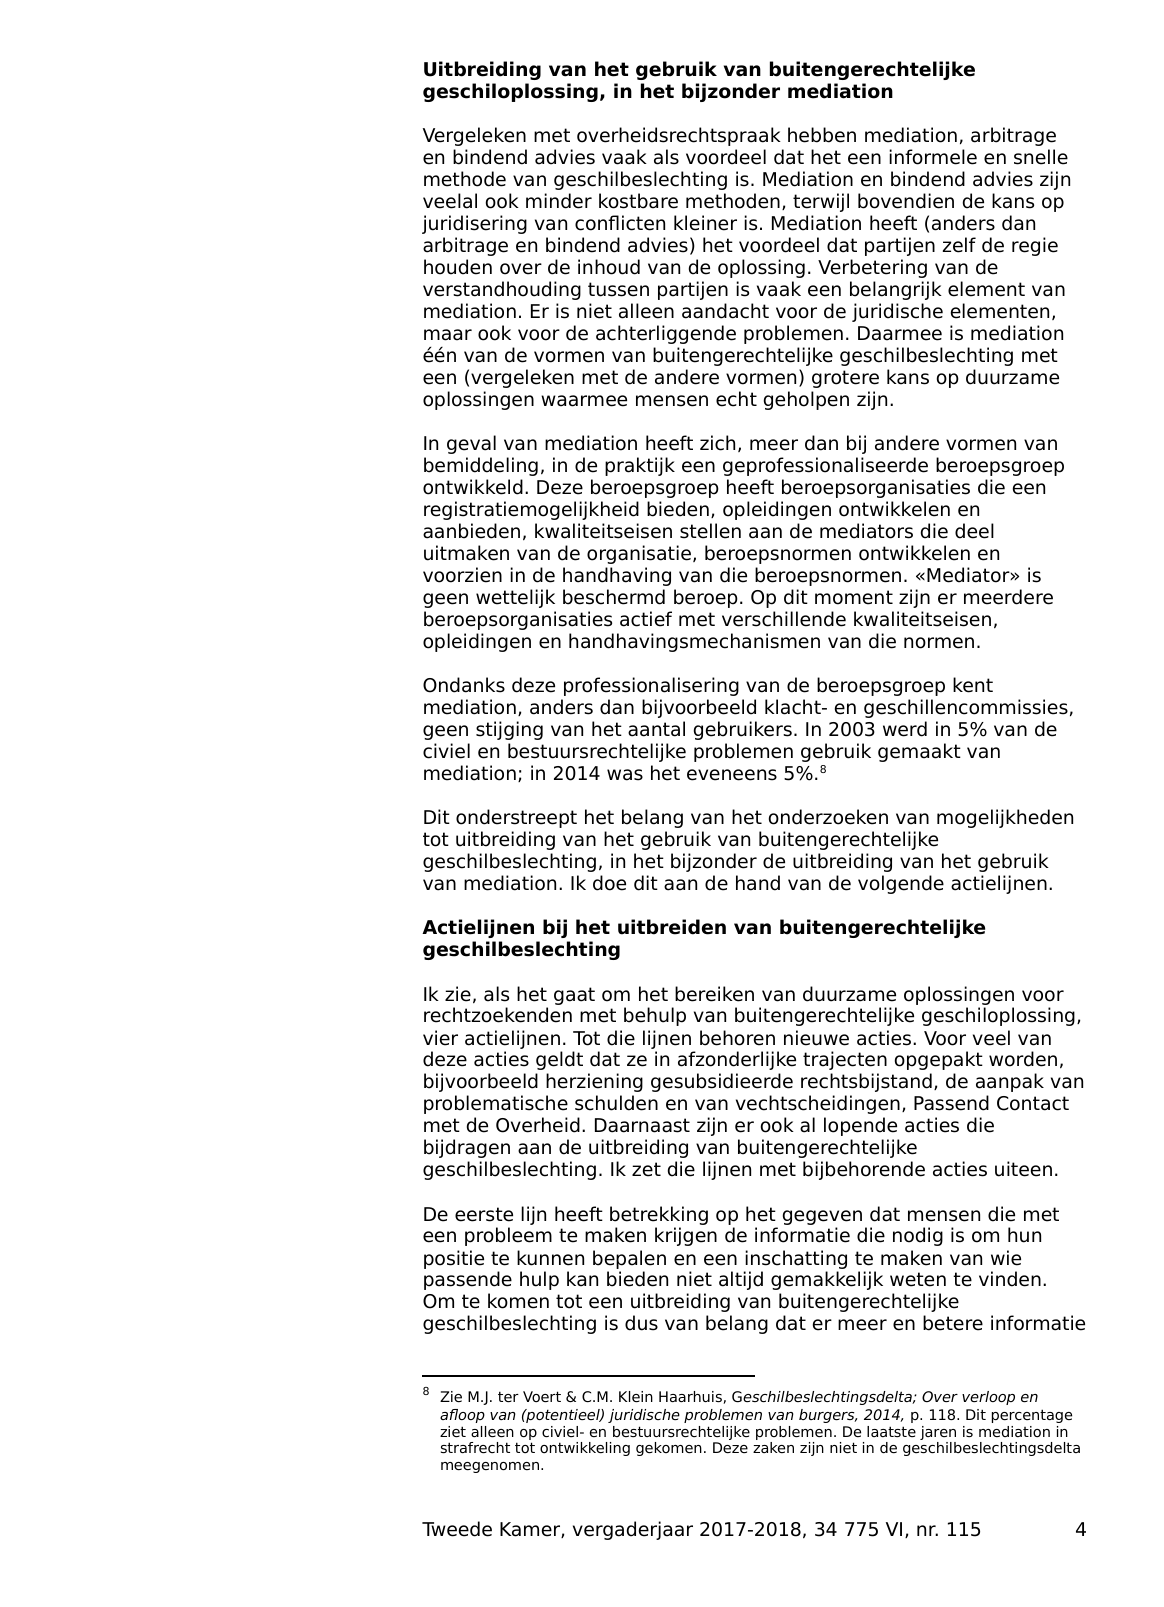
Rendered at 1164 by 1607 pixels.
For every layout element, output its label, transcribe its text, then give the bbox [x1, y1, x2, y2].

text Zie M.J. ter Voert & C.M. Klein Haarhuis, Geschilbeslechtingsdelta; Over verloop en afloop van (potentieel) juridische problemen van burgers, 2014, p. 118. Dit percentage ziet alleen op civiel- en bestuursrechtelijke problemen. De laatste jaren is mediation in strafrecht tot ontwikkeling gekomen. Deze zaken zijn niet in de geschilbeslechtingsdelta meegenomen. [422, 1385, 1087, 1474]
text In geval van mediation heeft zich, meer dan bij andere vormen van bemiddeling, in de praktijk een geprofessionaliseerde beroepsgroep ontwikkeld. Deze beroepsgroep heeft beroepsorganisaties die een registratiemogelijkheid bieden, opleidingen ontwikkelen en aanbieden, kwaliteitseisen stellen aan de mediators die deel uitmaken van de organisatie, beroepsnormen ontwikkelen en voorzien in de handhaving van die beroepsnormen. «Mediator» is geen wettelijk beschermd beroep. Op dit moment zijn er meerdere beroepsorganisaties actief met verschillende kwaliteitseisen, opleidingen en handhavingsmechanismen van die normen. [422, 433, 1087, 653]
text Vergeleken met overheidsrechtspraak hebben mediation, arbitrage en bindend advies vaak als voordeel dat het een informele en snelle methode van geschilbeslechting is. Mediation en bindend advies zijn veelal ook minder kostbare methoden, terwijl bovendien de kans op juridisering van conflicten kleiner is. Mediation heeft (anders dan arbitrage en bindend advies) het voordeel dat partijen zelf de regie houden over de inhoud van de oplossing. Verbetering van de verstandhouding tussen partijen is vaak een belangrijk element van mediation. Er is niet alleen aandacht voor de juridische elementen, maar ook voor de achterliggende problemen. Daarmee is mediation één van de vormen van buitengerechtelijke geschilbeslechting met een (vergeleken met de andere vormen) grotere kans op duurzame oplossingen waarmee mensen echt geholpen zijn. [422, 125, 1087, 411]
text Ik zie, als het gaat om het bereiken van duurzame oplossingen voor rechtzoekenden met behulp van buitengerechtelijke geschiloplossing, vier actielijnen. Tot die lijnen behoren nieuwe acties. Voor veel van deze acties geldt dat ze in afzonderlijke trajecten opgepakt worden, bijvoorbeeld herziening gesubsidieerde rechtsbijstand, de aanpak van problematische schulden en van vechtscheidingen, Passend Contact met de Overheid. Daarnaast zijn er ook al lopende acties die bijdragen aan de uitbreiding van buitengerechtelijke geschilbeslechting. Ik zet die lijnen met bijbehorende acties uiteen. [422, 983, 1087, 1181]
subtitle Actielijnen bij het uitbreiden van buitengerechtelijke geschilbeslechting [422, 917, 1087, 961]
text Dit onderstreept het belang van het onderzoeken van mogelijkheden tot uitbreiding van het gebruik van buitengerechtelijke geschilbeslechting, in het bijzonder de uitbreiding van het gebruik van mediation. Ik doe dit aan de hand van de volgende actielijnen. [422, 807, 1087, 895]
text Ondanks deze professionalisering van de beroepsgroep kent mediation, anders dan bijvoorbeeld klacht- en geschillencommissies, geen stijging van het aantal gebruikers. In 2003 werd in 5% van de civiel en bestuursrechtelijke problemen gebruik gemaakt van mediation; in 2014 was het eveneens 5%. [422, 675, 1087, 785]
subtitle Uitbreiding van het gebruik van buitengerechtelijke geschiloplossing, in het bijzonder mediation [422, 59, 1087, 103]
text De eerste lijn heeft betrekking op het gegeven dat mensen die met een probleem te maken krijgen de informatie die nodig is om hun positie te kunnen bepalen en een inschatting te maken van wie passende hulp kan bieden niet altijd gemakkelijk weten te vinden. Om te komen tot een uitbreiding van buitengerechtelijke geschilbeslechting is dus van belang dat er meer en betere informatie [422, 1203, 1087, 1335]
